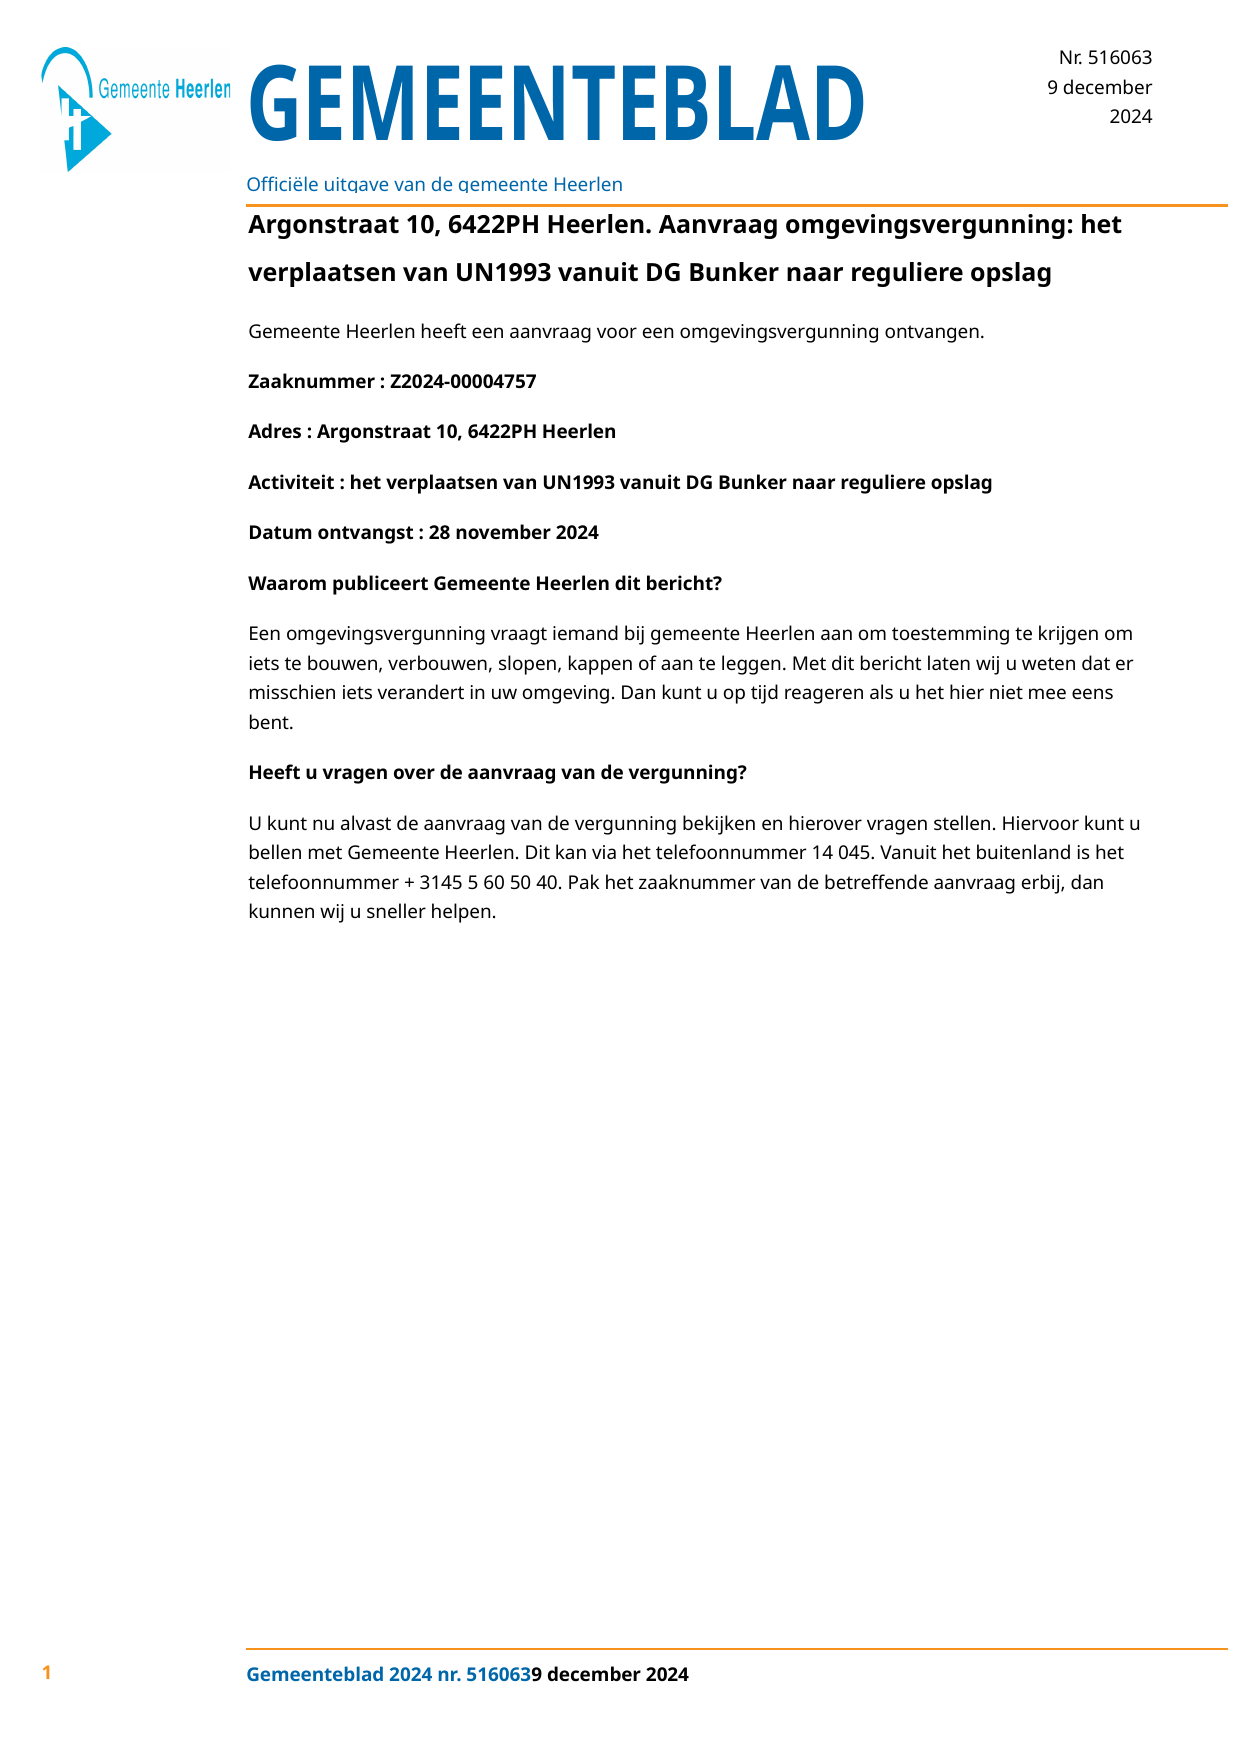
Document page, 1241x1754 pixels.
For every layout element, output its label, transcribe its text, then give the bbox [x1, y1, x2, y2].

text U kunt nu alvast de aanvraag van de vergunning bekijken en hierover vragen stellen. Hiervoor kunt u bellen met Gemeente Heerlen. Dit kan via het telefoonnummer 14 045. Vanuit het buitenland is het telefoonnummer + 3145 5 60 50 40. Pak het zaaknummer van de betreffende aanvraag erbij, dan kunnen wij u sneller helpen. [248, 810, 1152, 924]
text Datum ontvangst : 28 november 2024 [248, 519, 1152, 545]
picture [41, 47, 59, 70]
text Activiteit : het verplaatsen van UN1993 vanuit DG Bunker naar reguliere opslag [248, 469, 1152, 495]
text Adres : Argonstraat 10, 6422PH Heerlen [248, 419, 1152, 444]
text Waarom publiceert Gemeente Heerlen dit bericht? [248, 570, 1152, 596]
text Heeft u vragen over de aanvraag van de vergunning? [248, 759, 1152, 785]
text Argonstraat 10, 6422PH Heerlen. Aanvraag omgevingsvergunning: het verplaatsen van UN1993 vanuit DG Bunker naar reguliere opslag [248, 207, 1152, 288]
text Gemeente Heerlen heeft een aanvraag voor een omgevingsvergunning ontvangen. [248, 318, 1152, 344]
picture [41, 47, 231, 172]
text Zaaknummer : Z2024-00004757 [248, 368, 1152, 394]
text Een omgevingsvergunning vraagt iemand bij gemeente Heerlen aan om toestemming te krijgen om iets te bouwen, verbouwen, slopen, kappen of aan te leggen. Met dit bericht laten wij u weten dat er misschien iets verandert in uw omgeving. Dan kunt u op tijd reageren als u het hier niet mee eens bent. [248, 620, 1152, 735]
